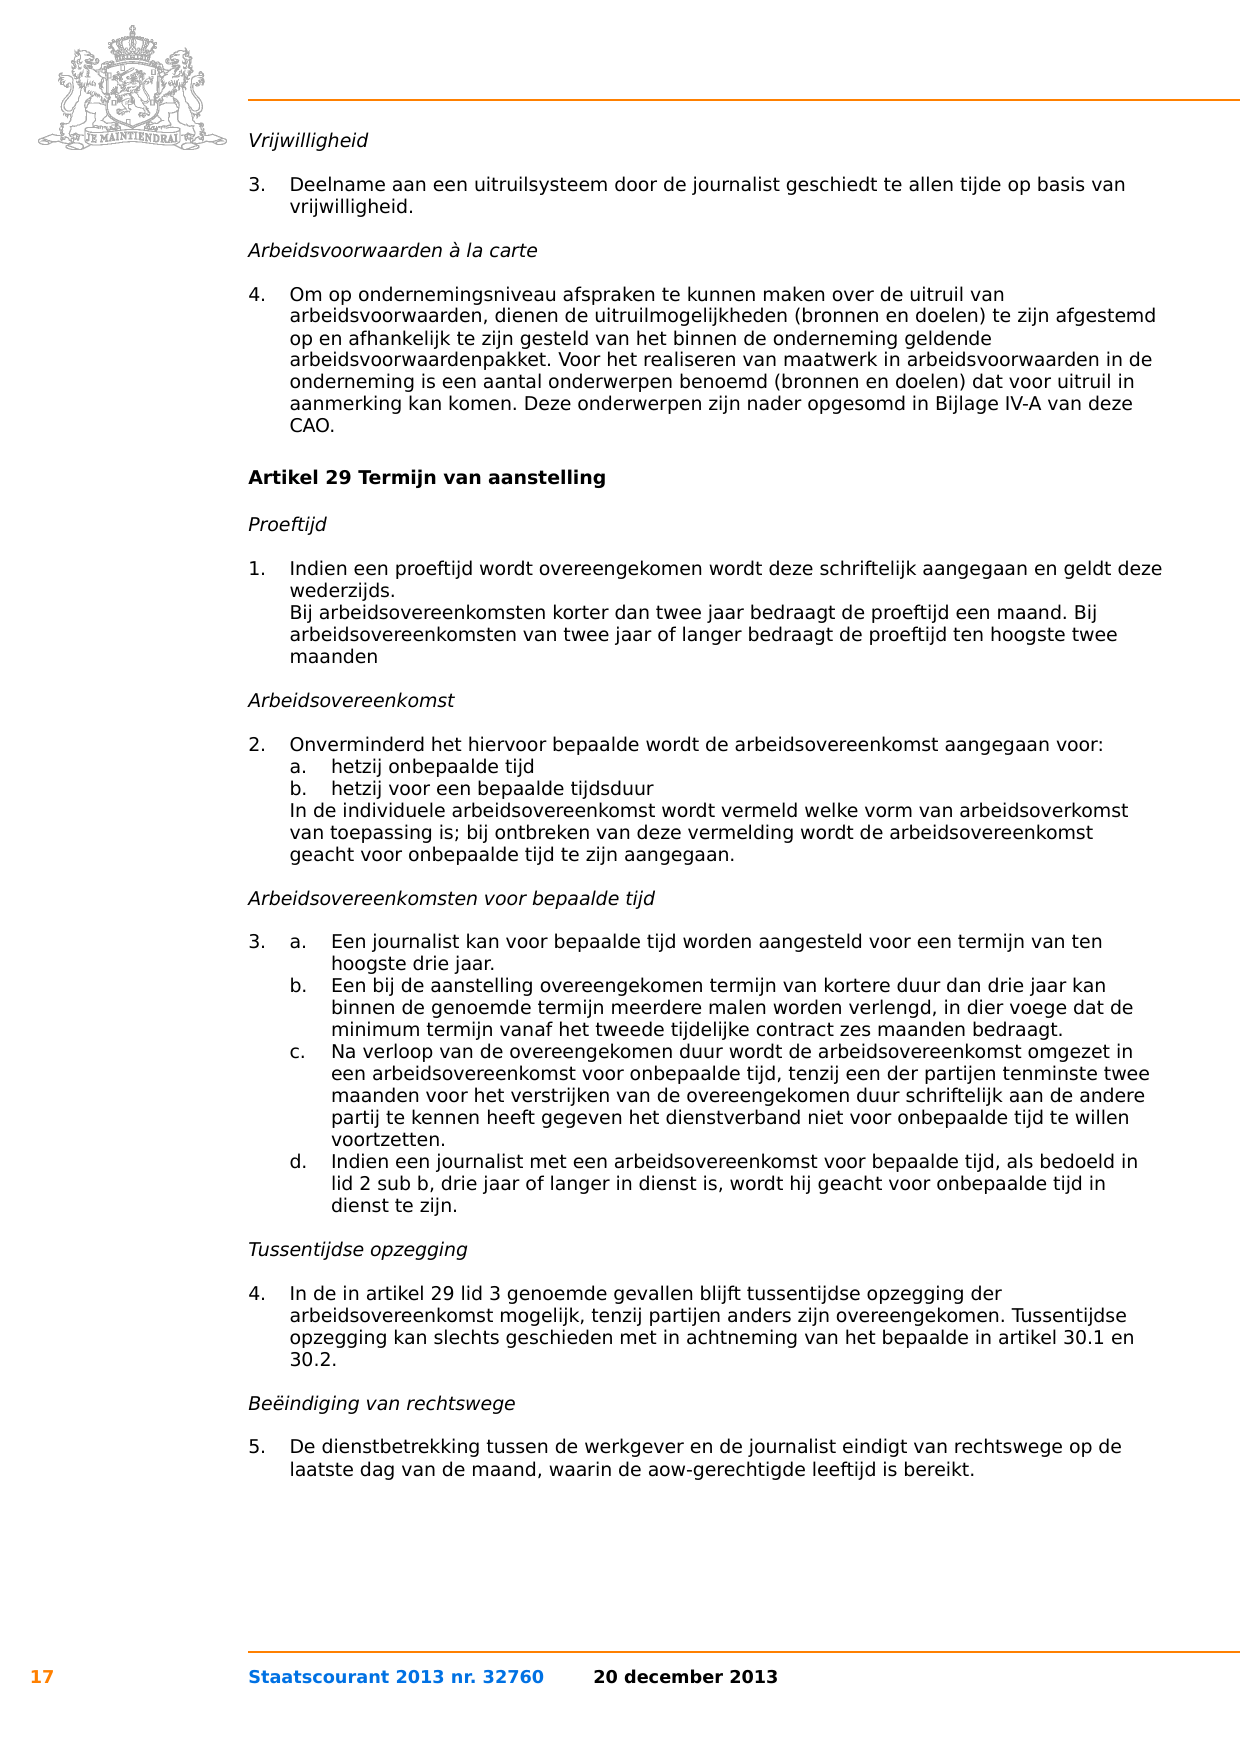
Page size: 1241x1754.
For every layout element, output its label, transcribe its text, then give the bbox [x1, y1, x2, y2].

subtitle Beëindiging van rechtswege [248, 1393, 1163, 1414]
picture [38, 25, 227, 150]
text 4. In de in artikel 29 lid 3 genoemde gevallen blijft tussentijdse opzegging der arbeidsovereenkomst mogelijk, tenzij partijen anders zijn overeengekomen. Tussentijdse opzegging kan slechts geschieden met in achtneming van het bepaalde in artikel 30.1 en 30.2. [248, 1283, 1163, 1371]
text d. Indien een journalist met een arbeidsovereenkomst voor bepaalde tijd, als bedoeld in lid 2 sub b, drie jaar of langer in dienst is, wordt hij geacht voor onbepaalde tijd in dienst te zijn. [289, 1151, 1163, 1217]
text 3. a. Een journalist kan voor bepaalde tijd worden aangesteld voor een termijn van ten hoogste drie jaar. [248, 931, 1163, 975]
text a. hetzij onbepaalde tijd [289, 756, 1163, 778]
text b. hetzij voor een bepaalde tijdsduur [289, 778, 1163, 800]
text 5. De dienstbetrekking tussen de werkgever en de journalist eindigt van rechtswege op de laatste dag van de maand, waarin de aow-gerechtigde leeftijd is bereikt. [248, 1436, 1163, 1480]
text 2. Onverminderd het hiervoor bepaalde wordt de arbeidsovereenkomst aangegaan voor: [248, 734, 1163, 756]
subtitle Arbeidsovereenkomst [248, 690, 1163, 712]
subtitle Arbeidsovereenkomsten voor bepaalde tijd [248, 887, 1163, 909]
subtitle Tussentijdse opzegging [248, 1239, 1163, 1261]
subtitle Vrijwilligheid [248, 130, 1163, 152]
text c. Na verloop van de overeengekomen duur wordt de arbeidsovereenkomst omgezet in een arbeidsovereenkomst voor onbepaalde tijd, tenzij een der partijen tenminste twee maanden voor het verstrijken van de overeengekomen duur schriftelijk aan de andere partij te kennen heeft gegeven het dienstverband niet voor onbepaalde tijd te willen voortzetten. [289, 1041, 1163, 1151]
subtitle Artikel 29 Termijn van aanstelling [248, 467, 1163, 489]
text In de individuele arbeidsovereenkomst wordt vermeld welke vorm van arbeidsoverkomst van toepassing is; bij ontbreken van deze vermelding wordt de arbeidsovereenkomst geacht voor onbepaalde tijd te zijn aangegaan. [289, 800, 1163, 866]
text 4. Om op ondernemingsniveau afspraken te kunnen maken over de uitruil van arbeidsvoorwaarden, dienen de uitruilmogelijkheden (bronnen en doelen) te zijn afgestemd op en afhankelijk te zijn gesteld van het binnen de onderneming geldende arbeidsvoorwaardenpakket. Voor het realiseren van maatwerk in arbeidsvoorwaarden in de onderneming is een aantal onderwerpen benoemd (bronnen en doelen) dat voor uitruil in aanmerking kan komen. Deze onderwerpen zijn nader opgesomd in Bijlage IV-A van deze CAO. [248, 283, 1163, 437]
subtitle Arbeidsvoorwaarden à la carte [248, 239, 1163, 262]
text 3. Deelname aan een uitruilsysteem door de journalist geschiedt te allen tijde op basis van vrijwilligheid. [248, 174, 1163, 218]
text Bij arbeidsovereenkomsten korter dan twee jaar bedraagt de proeftijd een maand. Bij arbeidsovereenkomsten van twee jaar of langer bedraagt de proeftijd ten hoogste twee maanden [289, 602, 1163, 668]
text 1. Indien een proeftijd wordt overeengekomen wordt deze schriftelijk aangegaan en geldt deze wederzijds. [248, 558, 1163, 602]
text b. Een bij de aanstelling overeengekomen termijn van kortere duur dan drie jaar kan binnen de genoemde termijn meerdere malen worden verlengd, in dier voege dat de minimum termijn vanaf het tweede tijdelijke contract zes maanden bedraagt. [289, 975, 1163, 1041]
subtitle Proeftijd [248, 514, 1163, 536]
